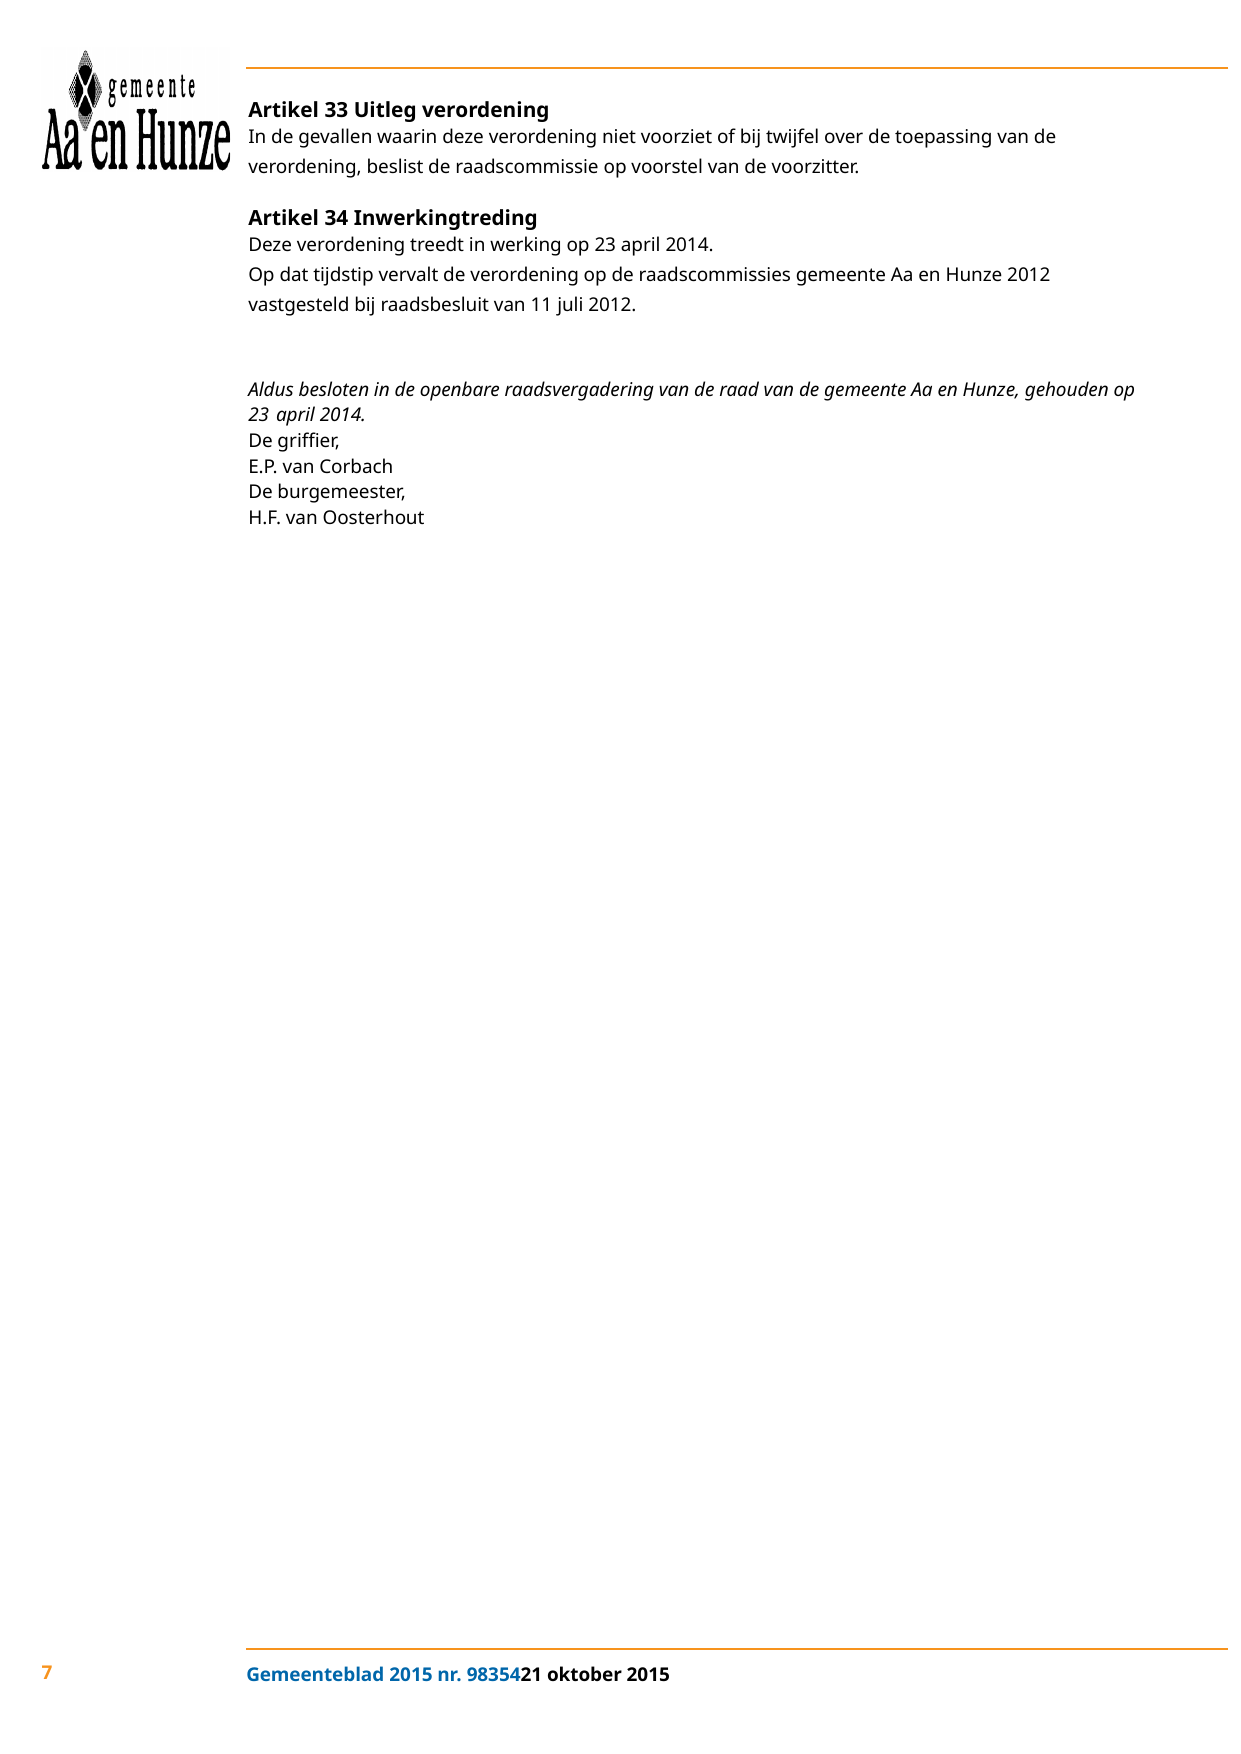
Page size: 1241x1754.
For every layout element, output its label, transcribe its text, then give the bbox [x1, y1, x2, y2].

text H.F. van Oosterhout [248, 504, 1152, 530]
text Aldus besloten in de openbare raadsvergadering van de raad van de gemeente Aa en Hunze, gehouden op 23 april 2014. [248, 376, 1152, 427]
text Deze verordening treedt in werking op 23 april 2014. [248, 232, 1152, 257]
text Op dat tijdstip vervalt de verordening op de raadscommissies gemeente Aa en Hunze 2012 vastgesteld bij raadsbesluit van 11 juli 2012. [248, 261, 1152, 317]
text In de gevallen waarin deze verordening niet voorziet of bij twijfel over de toepassing van de verordening, beslist de raadscommissie op voorstel van de voorzitter. [248, 123, 1152, 178]
text Artikel 33 Uitleg verordening [248, 95, 1152, 123]
picture [41, 47, 231, 172]
text Artikel 34 Inwerkingtreding [248, 203, 1152, 232]
text E.P. van Corbach [248, 453, 1152, 479]
text De griffier, [248, 427, 1152, 453]
text De burgemeester, [248, 479, 1152, 504]
